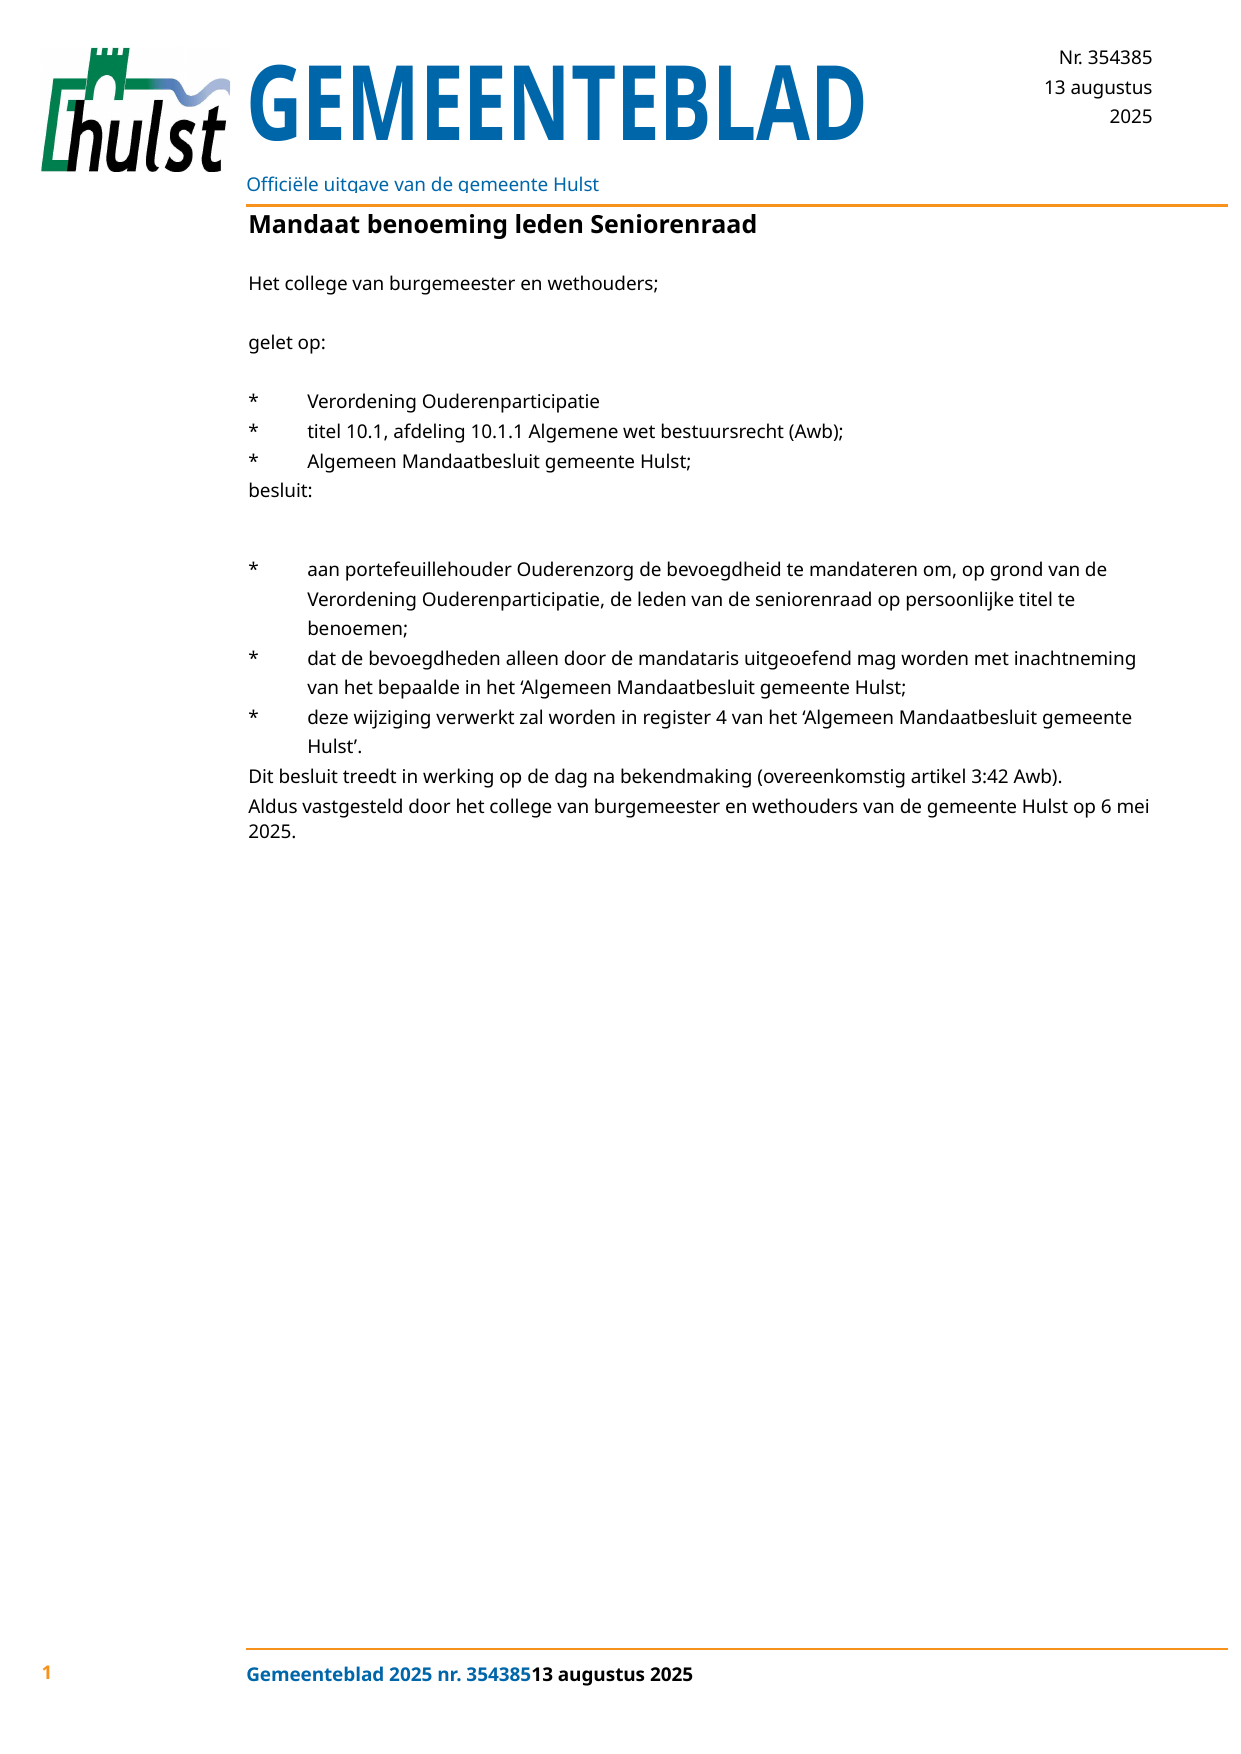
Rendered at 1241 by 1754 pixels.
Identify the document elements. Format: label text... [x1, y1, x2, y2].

picture [41, 47, 231, 172]
list titel 10.1, afdeling 10.1.1 Algemene wet bestuursrecht (Awb); [248, 418, 1152, 444]
text besluit: [248, 477, 1152, 503]
list Algemeen Mandaatbesluit gemeente Hulst; [248, 448, 1152, 473]
text Dit besluit treedt in werking op de dag na bekendmaking (overeenkomstig artikel 3:42 Awb). [248, 763, 1152, 789]
list deze wijziging verwerkt zal worden in register 4 van het ‘Algemeen Mandaatbesluit gemeente Hulst’. [248, 704, 1152, 759]
list aan portefeuillehouder Ouderenzorg de bevoegdheid te mandateren om, op grond van de Verordening Ouderenparticipatie, de leden van de seniorenraad op persoonlijke titel te benoemen; [248, 556, 1152, 641]
text Het college van burgemeester en wethouders; [248, 270, 1152, 296]
text Mandaat benoeming leden Seniorenraad [248, 207, 1152, 241]
text gelet op: [248, 329, 1152, 355]
list dat de bevoegdheden alleen door de mandataris uitgeoefend mag worden met inachtneming van het bepaalde in het ‘Algemeen Mandaatbesluit gemeente Hulst; [248, 645, 1152, 700]
text Aldus vastgesteld door het college van burgemeester en wethouders van de gemeente Hulst op 6 mei 2025. [248, 793, 1152, 844]
list Verordening Ouderenparticipatie [248, 389, 1152, 414]
